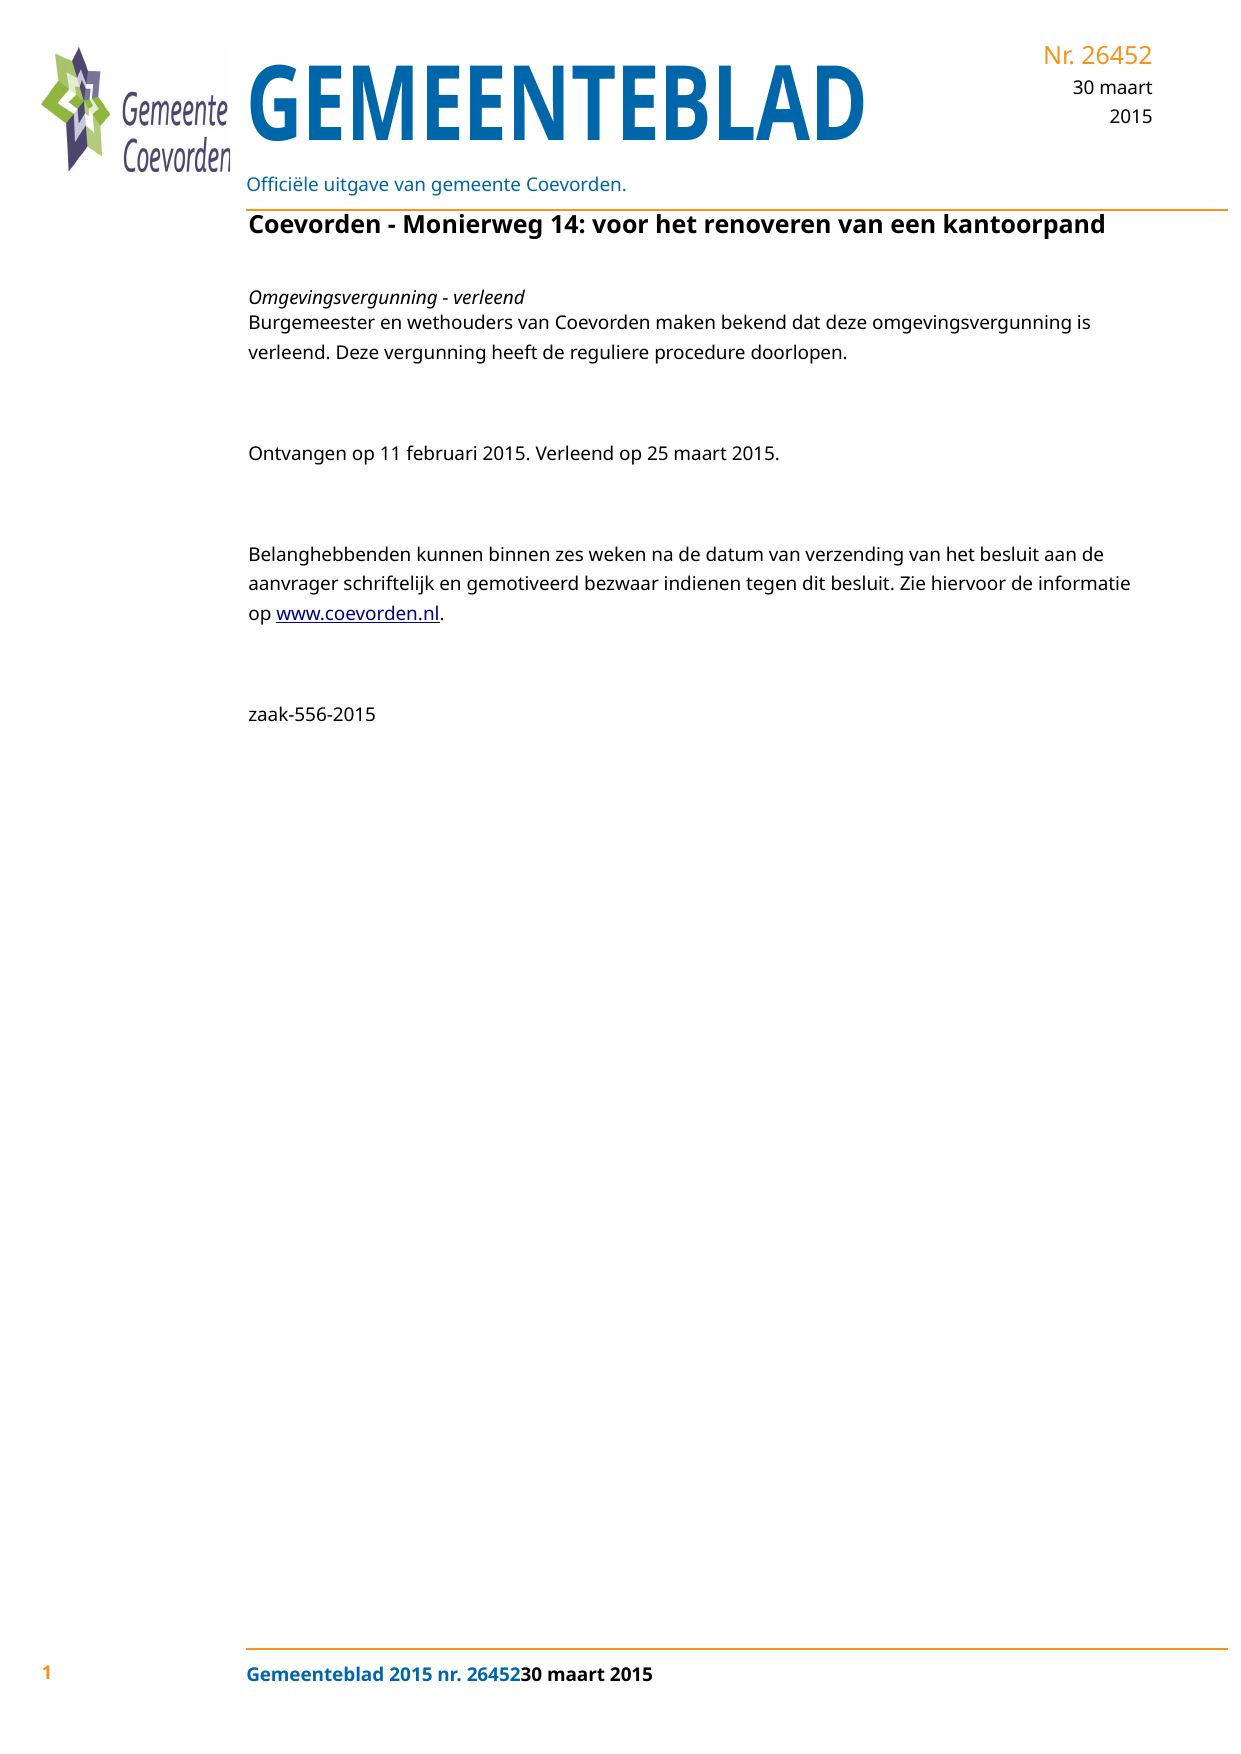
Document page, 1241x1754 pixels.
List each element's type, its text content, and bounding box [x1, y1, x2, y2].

text Omgevingsvergunning - verleend [248, 284, 1152, 309]
text Coevorden - Monierweg 14: voor het renoveren van een kantoorpand [248, 211, 1152, 241]
text zaak-556-2015 [248, 701, 1152, 727]
text Belanghebbenden kunnen binnen zes weken na de datum van verzending van het besluit aan de aanvrager schriftelijk en gemotiveerd bezwaar indienen tegen dit besluit. Zie hiervoor de informatie op www.coevorden.nl. [248, 541, 1152, 626]
text Ontvangen op 11 februari 2015. Verleend op 25 maart 2015. [248, 440, 1152, 466]
picture [41, 47, 231, 172]
text Burgemeester en wethouders van Coevorden maken bekend dat deze omgevingsvergunning is verleend. Deze vergunning heeft de reguliere procedure doorlopen. [248, 309, 1152, 365]
